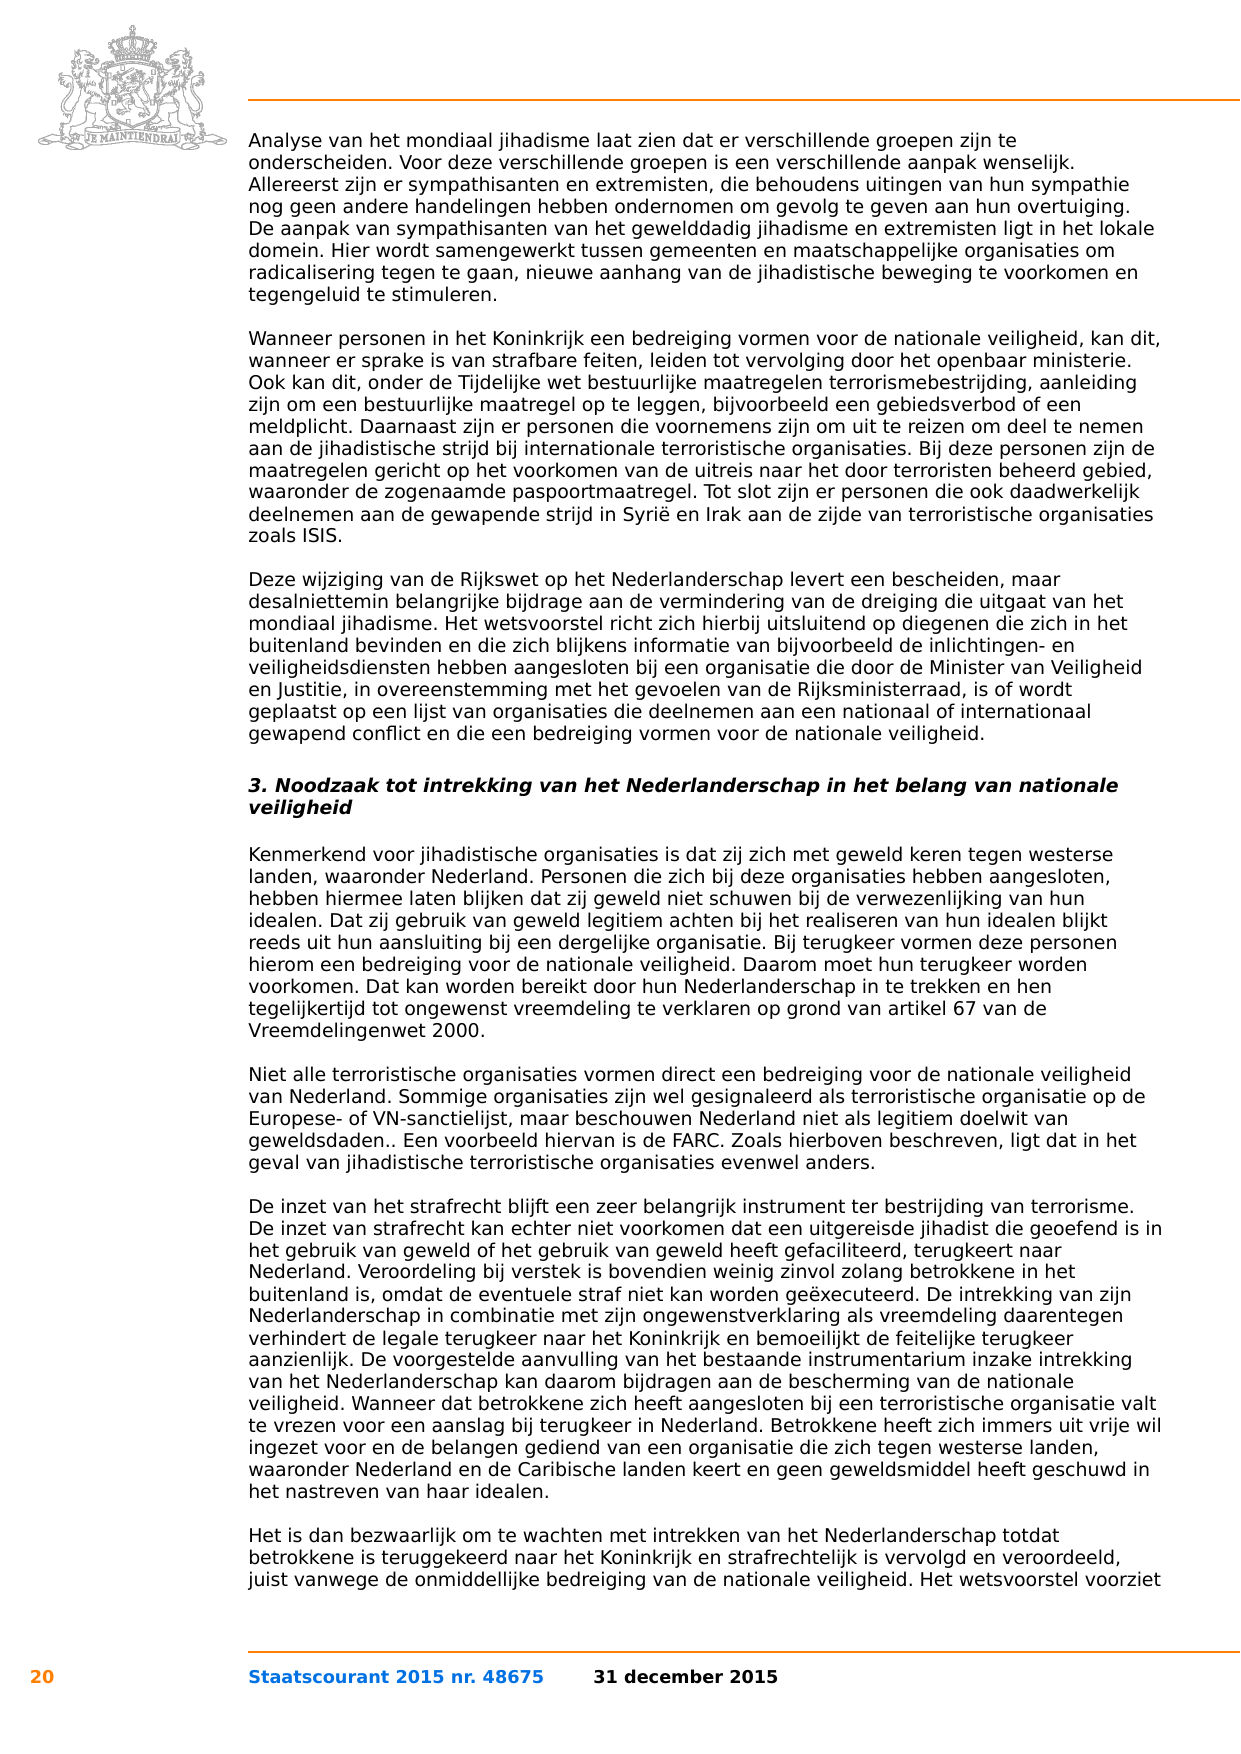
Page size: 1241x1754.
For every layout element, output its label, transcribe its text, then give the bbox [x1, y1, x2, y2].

text Analyse van het mondiaal jihadisme laat zien dat er verschillende groepen zijn te onderscheiden. Voor deze verschillende groepen is een verschillende aanpak wenselijk. Allereerst zijn er sympathisanten en extremisten, die behoudens uitingen van hun sympathie nog geen andere handelingen hebben ondernomen om gevolg te geven aan hun overtuiging. De aanpak van sympathisanten van het gewelddadig jihadisme en extremisten ligt in het lokale domein. Hier wordt samengewerkt tussen gemeenten en maatschappelijke organisaties om radicalisering tegen te gaan, nieuwe aanhang van de jihadistische beweging te voorkomen en tegengeluid te stimuleren. [248, 130, 1163, 306]
picture [38, 25, 227, 150]
text Het is dan bezwaarlijk om te wachten met intrekken van het Nederlanderschap totdat betrokkene is teruggekeerd naar het Koninkrijk en strafrechtelijk is vervolgd en veroordeeld, juist vanwege de onmiddellijke bedreiging van de nationale veiligheid. Het wetsvoorstel voorziet [248, 1525, 1163, 1591]
text Deze wijziging van de Rijkswet op het Nederlanderschap levert een bescheiden, maar desalniettemin belangrijke bijdrage aan de vermindering van de dreiging die uitgaat van het mondiaal jihadisme. Het wetsvoorstel richt zich hierbij uitsluitend op diegenen die zich in het buitenland bevinden en die zich blijkens informatie van bijvoorbeeld de inlichtingen- en veiligheidsdiensten hebben aangesloten bij een organisatie die door de Minister van Veiligheid en Justitie, in overeenstemming met het gevoelen van de Rijksministerraad, is of wordt geplaatst op een lijst van organisaties die deelnemen aan een nationaal of internationaal gewapend conflict en die een bedreiging vormen voor de nationale veiligheid. [248, 569, 1163, 745]
text Kenmerkend voor jihadistische organisaties is dat zij zich met geweld keren tegen westerse landen, waaronder Nederland. Personen die zich bij deze organisaties hebben aangesloten, hebben hiermee laten blijken dat zij geweld niet schuwen bij de verwezenlijking van hun idealen. Dat zij gebruik van geweld legitiem achten bij het realiseren van hun idealen blijkt reeds uit hun aansluiting bij een dergelijke organisatie. Bij terugkeer vormen deze personen hierom een bedreiging voor de nationale veiligheid. Daarom moet hun terugkeer worden voorkomen. Dat kan worden bereikt door hun Nederlanderschap in te trekken en hen tegelijkertijd tot ongewenst vreemdeling te verklaren op grond van artikel 67 van de Vreemdelingenwet 2000. [248, 844, 1163, 1042]
text Niet alle terroristische organisaties vormen direct een bedreiging voor de nationale veiligheid van Nederland. Sommige organisaties zijn wel gesignaleerd als terroristische organisatie op de Europese- of VN-sanctielijst, maar beschouwen Nederland niet als legitiem doelwit van geweldsdaden.. Een voorbeeld hiervan is de FARC. Zoals hierboven beschreven, ligt dat in het geval van jihadistische terroristische organisaties evenwel anders. [248, 1064, 1163, 1174]
text De inzet van het strafrecht blijft een zeer belangrijk instrument ter bestrijding van terrorisme. De inzet van strafrecht kan echter niet voorkomen dat een uitgereisde jihadist die geoefend is in het gebruik van geweld of het gebruik van geweld heeft gefaciliteerd, terugkeert naar Nederland. Veroordeling bij verstek is bovendien weinig zinvol zolang betrokkene in het buitenland is, omdat de eventuele straf niet kan worden geëxecuteerd. De intrekking van zijn Nederlanderschap in combinatie met zijn ongewenstverklaring als vreemdeling daarentegen verhindert de legale terugkeer naar het Koninkrijk en bemoeilijkt de feitelijke terugkeer aanzienlijk. De voorgestelde aanvulling van het bestaande instrumentarium inzake intrekking van het Nederlanderschap kan daarom bijdragen aan de bescherming van de nationale veiligheid. Wanneer dat betrokkene zich heeft aangesloten bij een terroristische organisatie valt te vrezen voor een aanslag bij terugkeer in Nederland. Betrokkene heeft zich immers uit vrije wil ingezet voor en de belangen gediend van een organisatie die zich tegen westerse landen, waaronder Nederland en de Caribische landen keert en geen geweldsmiddel heeft geschuwd in het nastreven van haar idealen. [248, 1196, 1163, 1503]
subtitle 3. Noodzaak tot intrekking van het Nederlanderschap in het belang van nationale veiligheid [248, 775, 1163, 819]
text Wanneer personen in het Koninkrijk een bedreiging vormen voor de nationale veiligheid, kan dit, wanneer er sprake is van strafbare feiten, leiden tot vervolging door het openbaar ministerie. Ook kan dit, onder de Tijdelijke wet bestuurlijke maatregelen terrorismebestrijding, aanleiding zijn om een bestuurlijke maatregel op te leggen, bijvoorbeeld een gebiedsverbod of een meldplicht. Daarnaast zijn er personen die voornemens zijn om uit te reizen om deel te nemen aan de jihadistische strijd bij internationale terroristische organisaties. Bij deze personen zijn de maatregelen gericht op het voorkomen van de uitreis naar het door terroristen beheerd gebied, waaronder de zogenaamde paspoortmaatregel. Tot slot zijn er personen die ook daadwerkelijk deelnemen aan de gewapende strijd in Syrië en Irak aan de zijde van terroristische organisaties zoals ISIS. [248, 328, 1163, 547]
